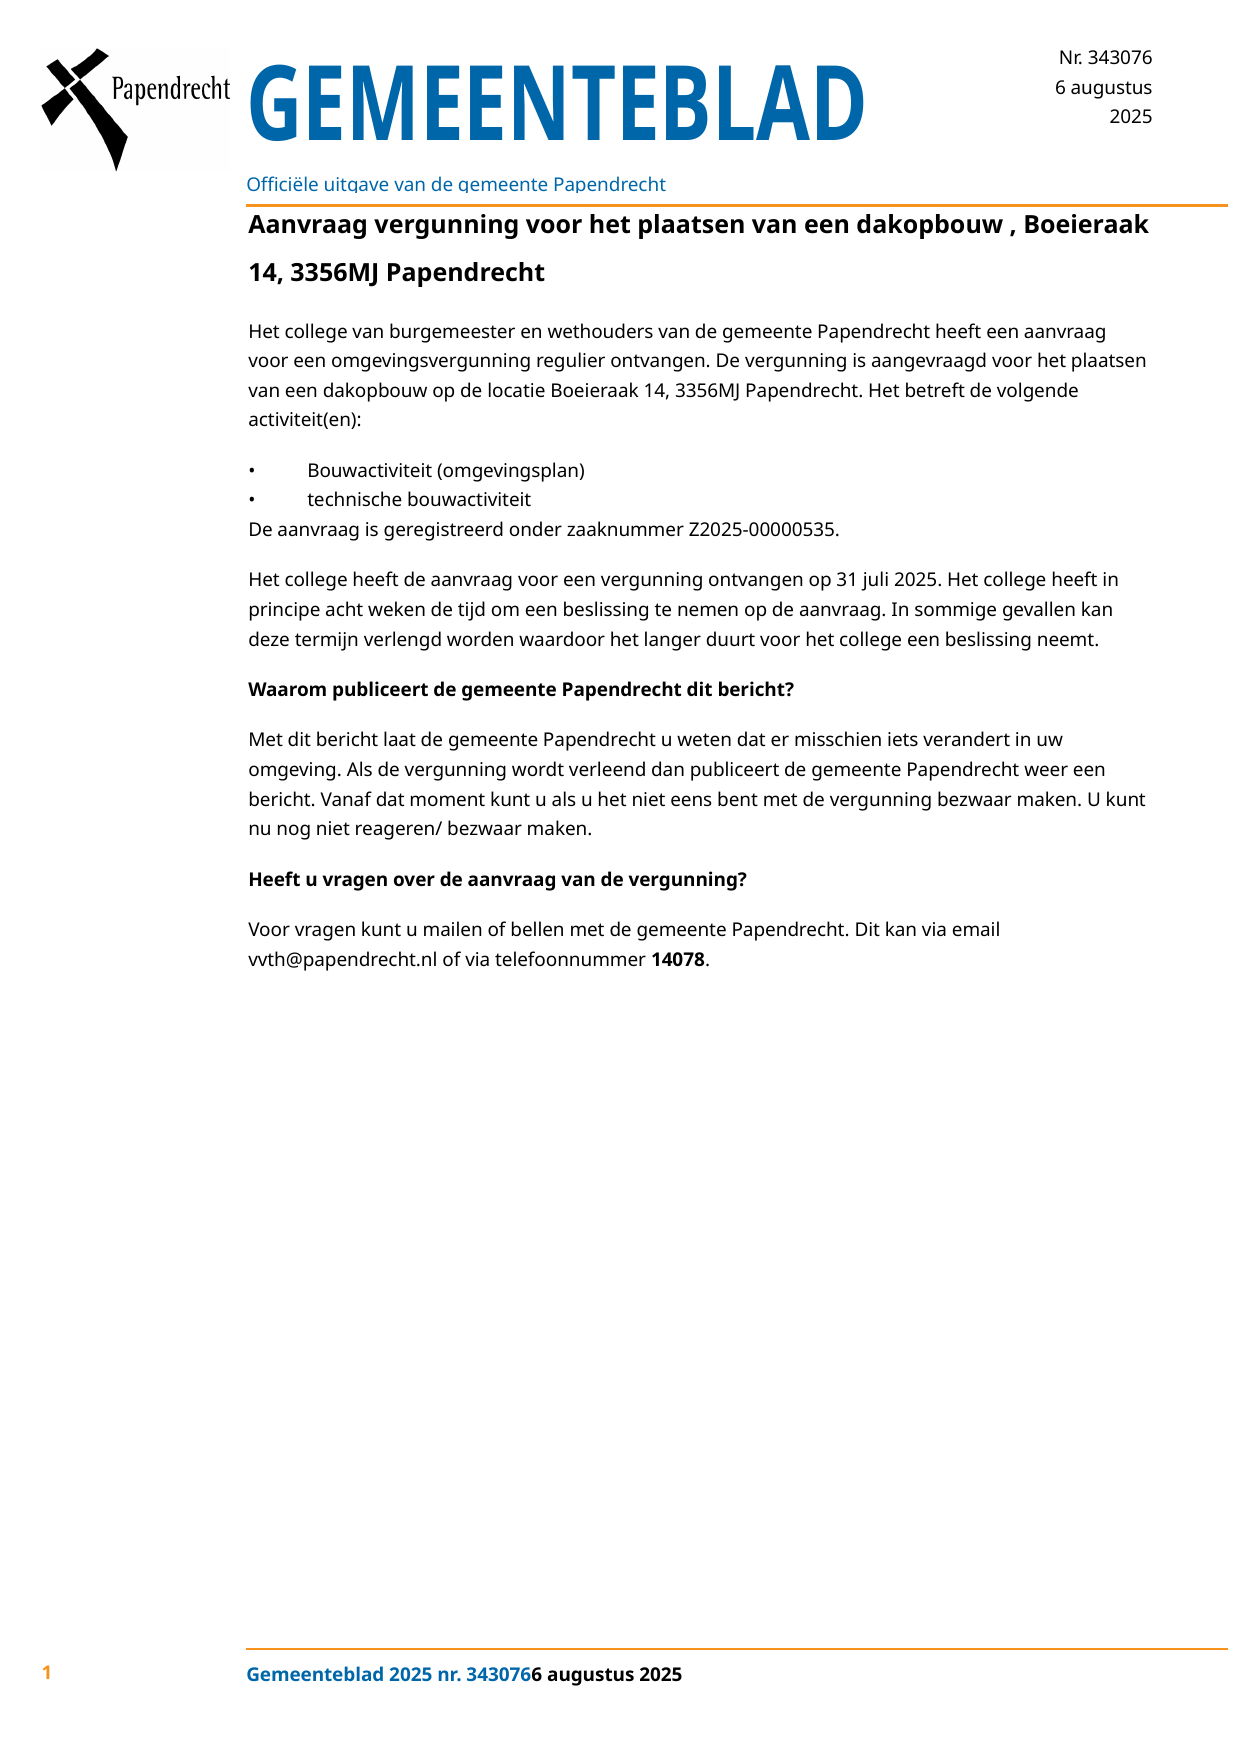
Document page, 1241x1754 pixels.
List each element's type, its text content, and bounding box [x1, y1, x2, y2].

text Waarom publiceert de gemeente Papendrecht dit bericht? [248, 676, 1152, 702]
text Voor vragen kunt u mailen of bellen met de gemeente Papendrecht. Dit kan via email vvth@papendrecht.nl of via telefoonnummer 14078. [248, 916, 1152, 972]
text Heeft u vragen over de aanvraag van de vergunning? [248, 866, 1152, 892]
text Met dit bericht laat de gemeente Papendrecht u weten dat er misschien iets verandert in uw omgeving. Als de vergunning wordt verleend dan publiceert de gemeente Papendrecht weer een bericht. Vanaf dat moment kunt u als u het niet eens bent met de vergunning bezwaar maken. U kunt nu nog niet reageren/ bezwaar maken. [248, 727, 1152, 841]
text Aanvraag vergunning voor het plaatsen van een dakopbouw , Boeieraak 14, 3356MJ Papendrecht [248, 207, 1152, 288]
picture [41, 47, 231, 172]
text Het college heeft de aanvraag voor een vergunning ontvangen op 31 juli 2025. Het college heeft in principe acht weken de tijd om een beslissing te nemen op de aanvraag. In sommige gevallen kan deze termijn verlengd worden waardoor het langer duurt voor het college een beslissing neemt. [248, 567, 1152, 652]
text Het college van burgemeester en wethouders van de gemeente Papendrecht heeft een aanvraag voor een omgevingsvergunning regulier ontvangen. De vergunning is aangevraagd voor het plaatsen van een dakopbouw op de locatie Boeieraak 14, 3356MJ Papendrecht. Het betreft de volgende activiteit(en): [248, 318, 1152, 432]
text De aanvraag is geregistreerd onder zaaknummer Z2025-00000535. [248, 516, 1152, 542]
list Bouwactiviteit (omgevingsplan) [248, 457, 1152, 483]
list technische bouwactiviteit [248, 487, 1152, 512]
